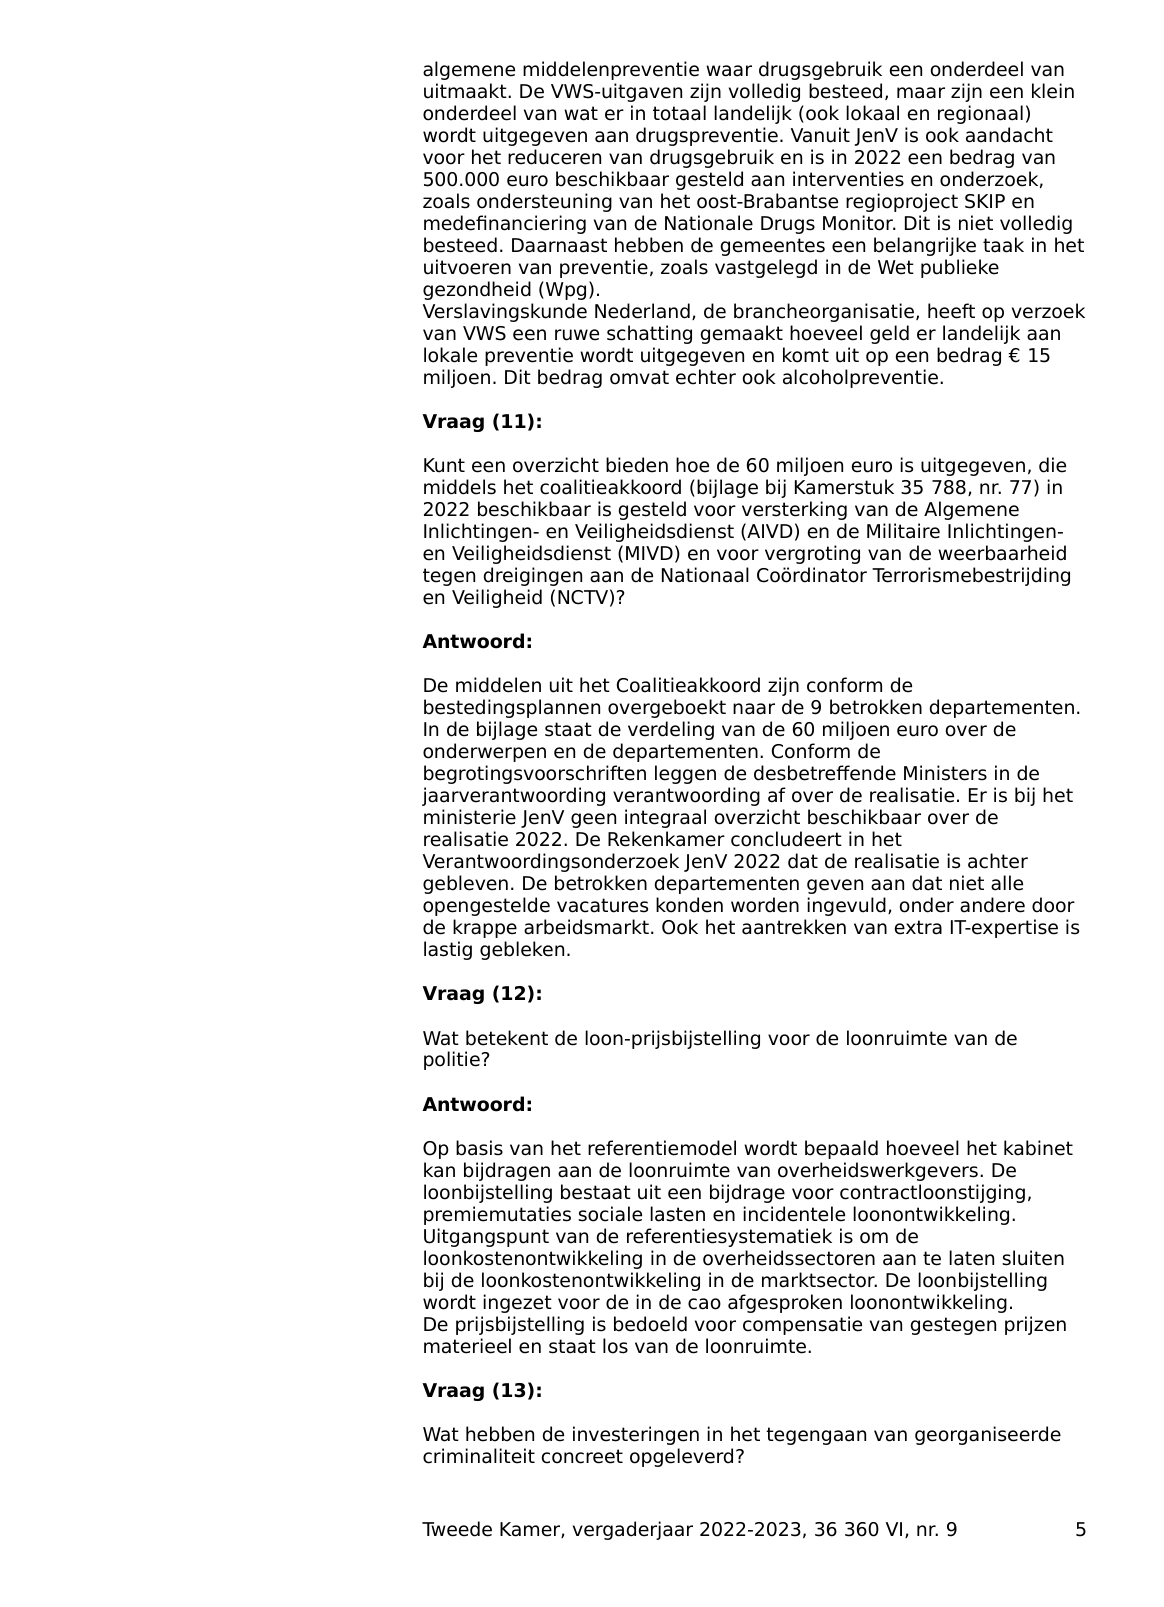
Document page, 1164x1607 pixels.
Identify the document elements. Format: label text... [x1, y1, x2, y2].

subtitle Antwoord: [422, 1093, 1087, 1116]
subtitle Vraag (12): [422, 983, 1087, 1005]
text De prijsbijstelling is bedoeld voor compensatie van gestegen prijzen materieel en staat los van de loonruimte. [422, 1313, 1087, 1357]
text Op basis van het referentiemodel wordt bepaald hoeveel het kabinet kan bijdragen aan de loonruimte van overheidswerkgevers. De loonbijstelling bestaat uit een bijdrage voor contractloonstijging, premiemutaties sociale lasten en incidentele loonontwikkeling. Uitgangspunt van de referentiesystematiek is om de loonkostenontwikkeling in de overheidssectoren aan te laten sluiten bij de loonkostenontwikkeling in de marktsector. De loonbijstelling wordt ingezet voor de in de cao afgesproken loonontwikkeling. [422, 1138, 1087, 1313]
subtitle Vraag (13): [422, 1380, 1087, 1402]
text Kunt een overzicht bieden hoe de 60 miljoen euro is uitgegeven, die middels het coalitieakkoord (bijlage bij Kamerstuk 35 788, nr. 77) in 2022 beschikbaar is gesteld voor versterking van de Algemene Inlichtingen- en Veiligheidsdienst (AIVD) en de Militaire Inlichtingen- en Veiligheidsdienst (MIVD) en voor vergroting van de weerbaarheid tegen dreigingen aan de Nationaal Coördinator Terrorismebestrijding en Veiligheid (NCTV)? [422, 455, 1087, 609]
text Wat betekent de loon-prijsbijstelling voor de loonruimte van de politie? [422, 1027, 1087, 1071]
text Verslavingskunde Nederland, de brancheorganisatie, heeft op verzoek van VWS een ruwe schatting gemaakt hoeveel geld er landelijk aan lokale preventie wordt uitgegeven en komt uit op een bedrag € 15 miljoen. Dit bedrag omvat echter ook alcoholpreventie. [422, 301, 1087, 389]
subtitle Antwoord: [422, 631, 1087, 653]
text algemene middelenpreventie waar drugsgebruik een onderdeel van uitmaakt. De VWS-uitgaven zijn volledig besteed, maar zijn een klein onderdeel van wat er in totaal landelijk (ook lokaal en regionaal) wordt uitgegeven aan drugspreventie. Vanuit JenV is ook aandacht voor het reduceren van drugsgebruik en is in 2022 een bedrag van 500.000 euro beschikbaar gesteld aan interventies en onderzoek, zoals ondersteuning van het oost-Brabantse regioproject SKIP en medefinanciering van de Nationale Drugs Monitor. Dit is niet volledig besteed. Daarnaast hebben de gemeentes een belangrijke taak in het uitvoeren van preventie, zoals vastgelegd in de Wet publieke gezondheid (Wpg). [422, 59, 1087, 301]
text Wat hebben de investeringen in het tegengaan van georganiseerde criminaliteit concreet opgeleverd? [422, 1424, 1087, 1468]
text De middelen uit het Coalitieakkoord zijn conform de bestedingsplannen overgeboekt naar de 9 betrokken departementen. In de bijlage staat de verdeling van de 60 miljoen euro over de onderwerpen en de departementen. Conform de begrotingsvoorschriften leggen de desbetreffende Ministers in de jaarverantwoording verantwoording af over de realisatie. Er is bij het ministerie JenV geen integraal overzicht beschikbaar over de realisatie 2022. De Rekenkamer concludeert in het Verantwoordingsonderzoek JenV 2022 dat de realisatie is achter gebleven. De betrokken departementen geven aan dat niet alle opengestelde vacatures konden worden ingevuld, onder andere door de krappe arbeidsmarkt. Ook het aantrekken van extra IT-expertise is lastig gebleken. [422, 675, 1087, 961]
subtitle Vraag (11): [422, 411, 1087, 433]
